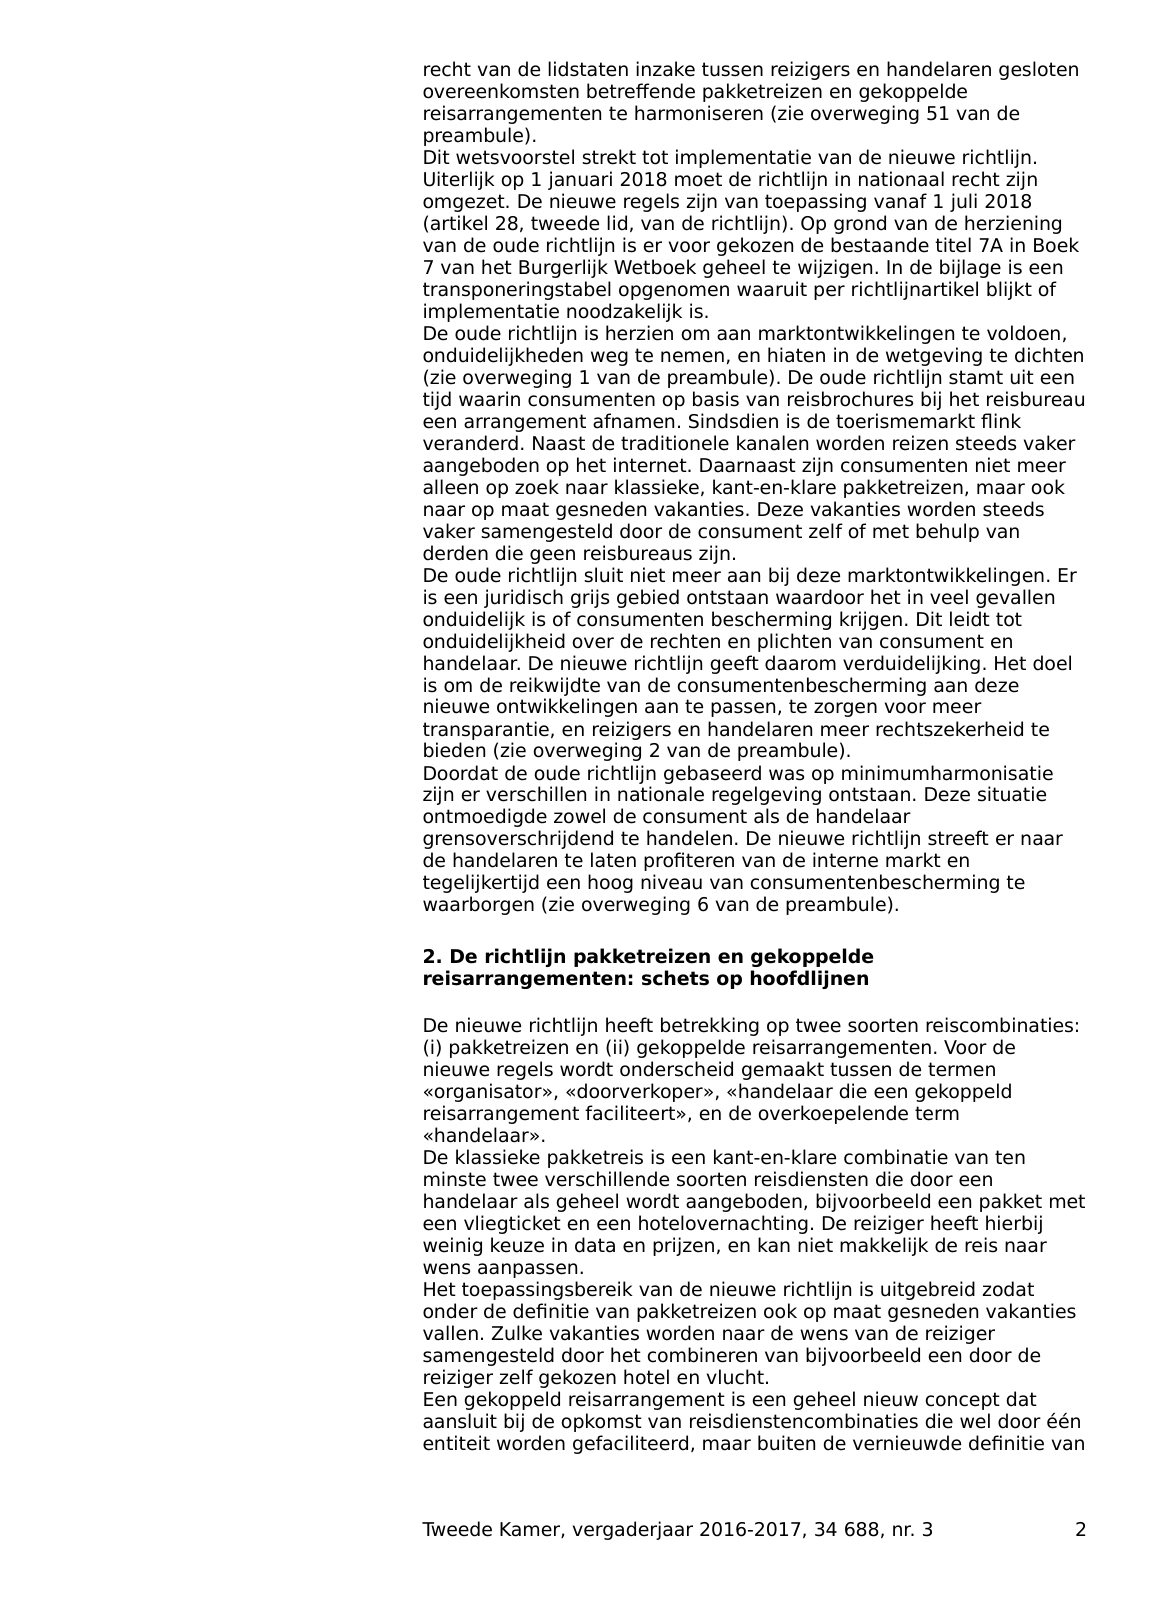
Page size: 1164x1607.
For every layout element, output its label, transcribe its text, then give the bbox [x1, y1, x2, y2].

text De oude richtlijn sluit niet meer aan bij deze marktontwikkelingen. Er is een juridisch grijs gebied ontstaan waardoor het in veel gevallen onduidelijk is of consumenten bescherming krijgen. Dit leidt tot onduidelijkheid over de rechten en plichten van consument en handelaar. De nieuwe richtlijn geeft daarom verduidelijking. Het doel is om de reikwijdte van de consumentenbescherming aan deze nieuwe ontwikkelingen aan te passen, te zorgen voor meer transparantie, en reizigers en handelaren meer rechtszekerheid te bieden (zie overweging 2 van de preambule). [422, 564, 1087, 762]
text Het toepassingsbereik van de nieuwe richtlijn is uitgebreid zodat onder de definitie van pakketreizen ook op maat gesneden vakanties vallen. Zulke vakanties worden naar de wens van de reiziger samengesteld door het combineren van bijvoorbeeld een door de reiziger zelf gekozen hotel en vlucht. [422, 1279, 1087, 1389]
text recht van de lidstaten inzake tussen reizigers en handelaren gesloten overeenkomsten betreffende pakketreizen en gekoppelde reisarrangementen te harmoniseren (zie overweging 51 van de preambule). [422, 59, 1087, 147]
text De nieuwe richtlijn heeft betrekking op twee soorten reiscombinaties: (i) pakketreizen en (ii) gekoppelde reisarrangementen. Voor de nieuwe regels wordt onderscheid gemaakt tussen de termen «organisator», «doorverkoper», «handelaar die een gekoppeld reisarrangement faciliteert», en de overkoepelende term «handelaar». [422, 1015, 1087, 1147]
text Een gekoppeld reisarrangement is een geheel nieuw concept dat aansluit bij de opkomst van reisdienstencombinaties die wel door één entiteit worden gefaciliteerd, maar buiten de vernieuwde definitie van [422, 1389, 1087, 1455]
subtitle 2. De richtlijn pakketreizen en gekoppelde reisarrangementen: schets op hoofdlijnen [422, 946, 1087, 990]
text Doordat de oude richtlijn gebaseerd was op minimumharmonisatie zijn er verschillen in nationale regelgeving ontstaan. Deze situatie ontmoedigde zowel de consument als de handelaar grensoverschrijdend te handelen. De nieuwe richtlijn streeft er naar de handelaren te laten profiteren van de interne markt en tegelijkertijd een hoog niveau van consumentenbescherming te waarborgen (zie overweging 6 van de preambule). [422, 762, 1087, 916]
text De klassieke pakketreis is een kant-en-klare combinatie van ten minste twee verschillende soorten reisdiensten die door een handelaar als geheel wordt aangeboden, bijvoorbeeld een pakket met een vliegticket en een hotelovernachting. De reiziger heeft hierbij weinig keuze in data en prijzen, en kan niet makkelijk de reis naar wens aanpassen. [422, 1147, 1087, 1279]
text Dit wetsvoorstel strekt tot implementatie van de nieuwe richtlijn. Uiterlijk op 1 januari 2018 moet de richtlijn in nationaal recht zijn omgezet. De nieuwe regels zijn van toepassing vanaf 1 juli 2018 (artikel 28, tweede lid, van de richtlijn). Op grond van de herziening van de oude richtlijn is er voor gekozen de bestaande titel 7A in Boek 7 van het Burgerlijk Wetboek geheel te wijzigen. In de bijlage is een transponeringstabel opgenomen waaruit per richtlijnartikel blijkt of implementatie noodzakelijk is. [422, 147, 1087, 323]
text De oude richtlijn is herzien om aan marktontwikkelingen te voldoen, onduidelijkheden weg te nemen, en hiaten in de wetgeving te dichten (zie overweging 1 van de preambule). De oude richtlijn stamt uit een tijd waarin consumenten op basis van reisbrochures bij het reisbureau een arrangement afnamen. Sindsdien is de toerismemarkt flink veranderd. Naast de traditionele kanalen worden reizen steeds vaker aangeboden op het internet. Daarnaast zijn consumenten niet meer alleen op zoek naar klassieke, kant-en-klare pakketreizen, maar ook naar op maat gesneden vakanties. Deze vakanties worden steeds vaker samengesteld door de consument zelf of met behulp van derden die geen reisbureaus zijn. [422, 323, 1087, 564]
